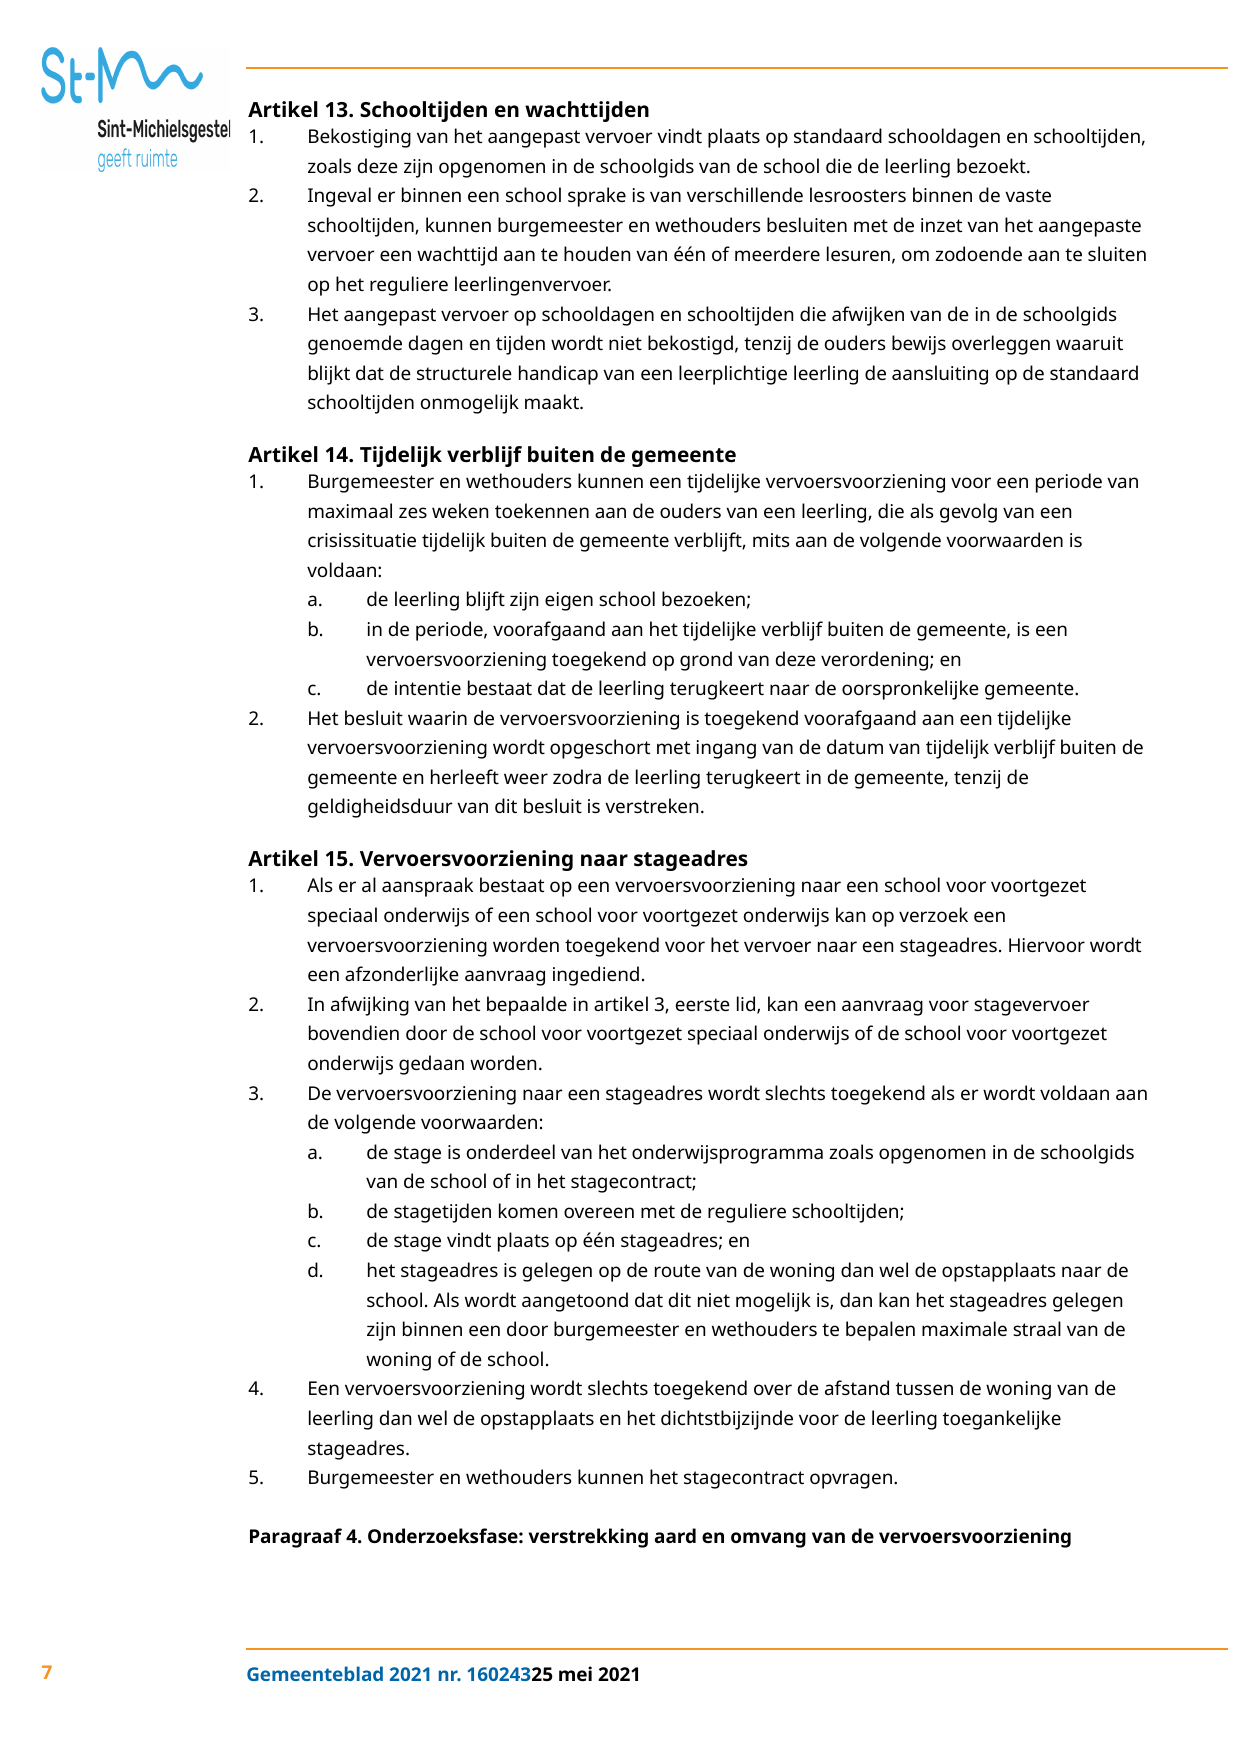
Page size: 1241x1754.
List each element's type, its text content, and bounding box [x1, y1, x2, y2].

list Burgemeester en wethouders kunnen een tijdelijke vervoersvoorziening voor een periode van maximaal zes weken toekennen aan de ouders van een leerling, die als gevolg van een crisissituatie tijdelijk buiten de gemeente verblijft, mits aan de volgende voorwaarden is voldaan: [248, 468, 1152, 583]
text Artikel 13. Schooltijden en wachttijden [248, 95, 1152, 123]
list de stage vindt plaats op één stageadres; en [307, 1228, 1152, 1253]
list de stagetijden komen overeen met de reguliere schooltijden; [307, 1198, 1152, 1224]
list Het aangepast vervoer op schooldagen en schooltijden die afwijken van de in de schoolgids genoemde dagen en tijden wordt niet bekostigd, tenzij de ouders bewijs overleggen waaruit blijkt dat de structurele handicap van een leerplichtige leerling de aansluiting op de standaard schooltijden onmogelijk maakt. [248, 301, 1152, 415]
picture [41, 47, 231, 172]
list de stage is onderdeel van het onderwijsprogramma zoals opgenomen in de schoolgids van de school of in het stagecontract; [307, 1139, 1152, 1194]
list Het besluit waarin de vervoersvoorziening is toegekend voorafgaand aan een tijdelijke vervoersvoorziening wordt opgeschort met ingang van de datum van tijdelijk verblijf buiten de gemeente en herleeft weer zodra de leerling terugkeert in de gemeente, tenzij de geldigheidsduur van dit besluit is verstreken. [248, 705, 1152, 819]
list Bekostiging van het aangepast vervoer vindt plaats op standaard schooldagen en schooltijden, zoals deze zijn opgenomen in de schoolgids van de school die de leerling bezoekt. [248, 123, 1152, 178]
text Artikel 14. Tijdelijk verblijf buiten de gemeente [248, 440, 1152, 468]
list het stageadres is gelegen op de route van de woning dan wel de opstapplaats naar de school. Als wordt aangetoond dat dit niet mogelijk is, dan kan het stageadres gelegen zijn binnen een door burgemeester en wethouders te bepalen maximale straal van de woning of de school. [307, 1257, 1152, 1372]
list Als er al aanspraak bestaat op een vervoersvoorziening naar een school voor voortgezet speciaal onderwijs of een school voor voortgezet onderwijs kan op verzoek een vervoersvoorziening worden toegekend voor het vervoer naar een stageadres. Hiervoor wordt een afzonderlijke aanvraag ingediend. [248, 873, 1152, 987]
list de intentie bestaat dat de leerling terugkeert naar de oorspronkelijke gemeente. [307, 675, 1152, 701]
list In afwijking van het bepaalde in artikel 3, eerste lid, kan een aanvraag voor stagevervoer bovendien door de school voor voortgezet speciaal onderwijs of de school voor voortgezet onderwijs gedaan worden. [248, 991, 1152, 1076]
list De vervoersvoorziening naar een stageadres wordt slechts toegekend als er wordt voldaan aan de volgende voorwaarden: [248, 1080, 1152, 1135]
text Artikel 15. Vervoersvoorziening naar stageadres [248, 844, 1152, 873]
list in de periode, voorafgaand aan het tijdelijke verblijf buiten de gemeente, is een vervoersvoorziening toegekend op grond van deze verordening; en [307, 616, 1152, 672]
list Burgemeester en wethouders kunnen het stagecontract opvragen. [248, 1464, 1152, 1490]
list Een vervoersvoorziening wordt slechts toegekend over de afstand tussen de woning van de leerling dan wel de opstapplaats en het dichtstbijzijnde voor de leerling toegankelijke stageadres. [248, 1376, 1152, 1460]
text Paragraaf 4. Onderzoeksfase: verstrekking aard en omvang van de vervoersvoorziening [248, 1523, 1152, 1549]
list de leerling blijft zijn eigen school bezoeken; [307, 587, 1152, 612]
list Ingeval er binnen een school sprake is van verschillende lesroosters binnen de vaste schooltijden, kunnen burgemeester en wethouders besluiten met de inzet van het aangepaste vervoer een wachttijd aan te houden van één of meerdere lesuren, om zodoende aan te sluiten op het reguliere leerlingenvervoer. [248, 182, 1152, 297]
